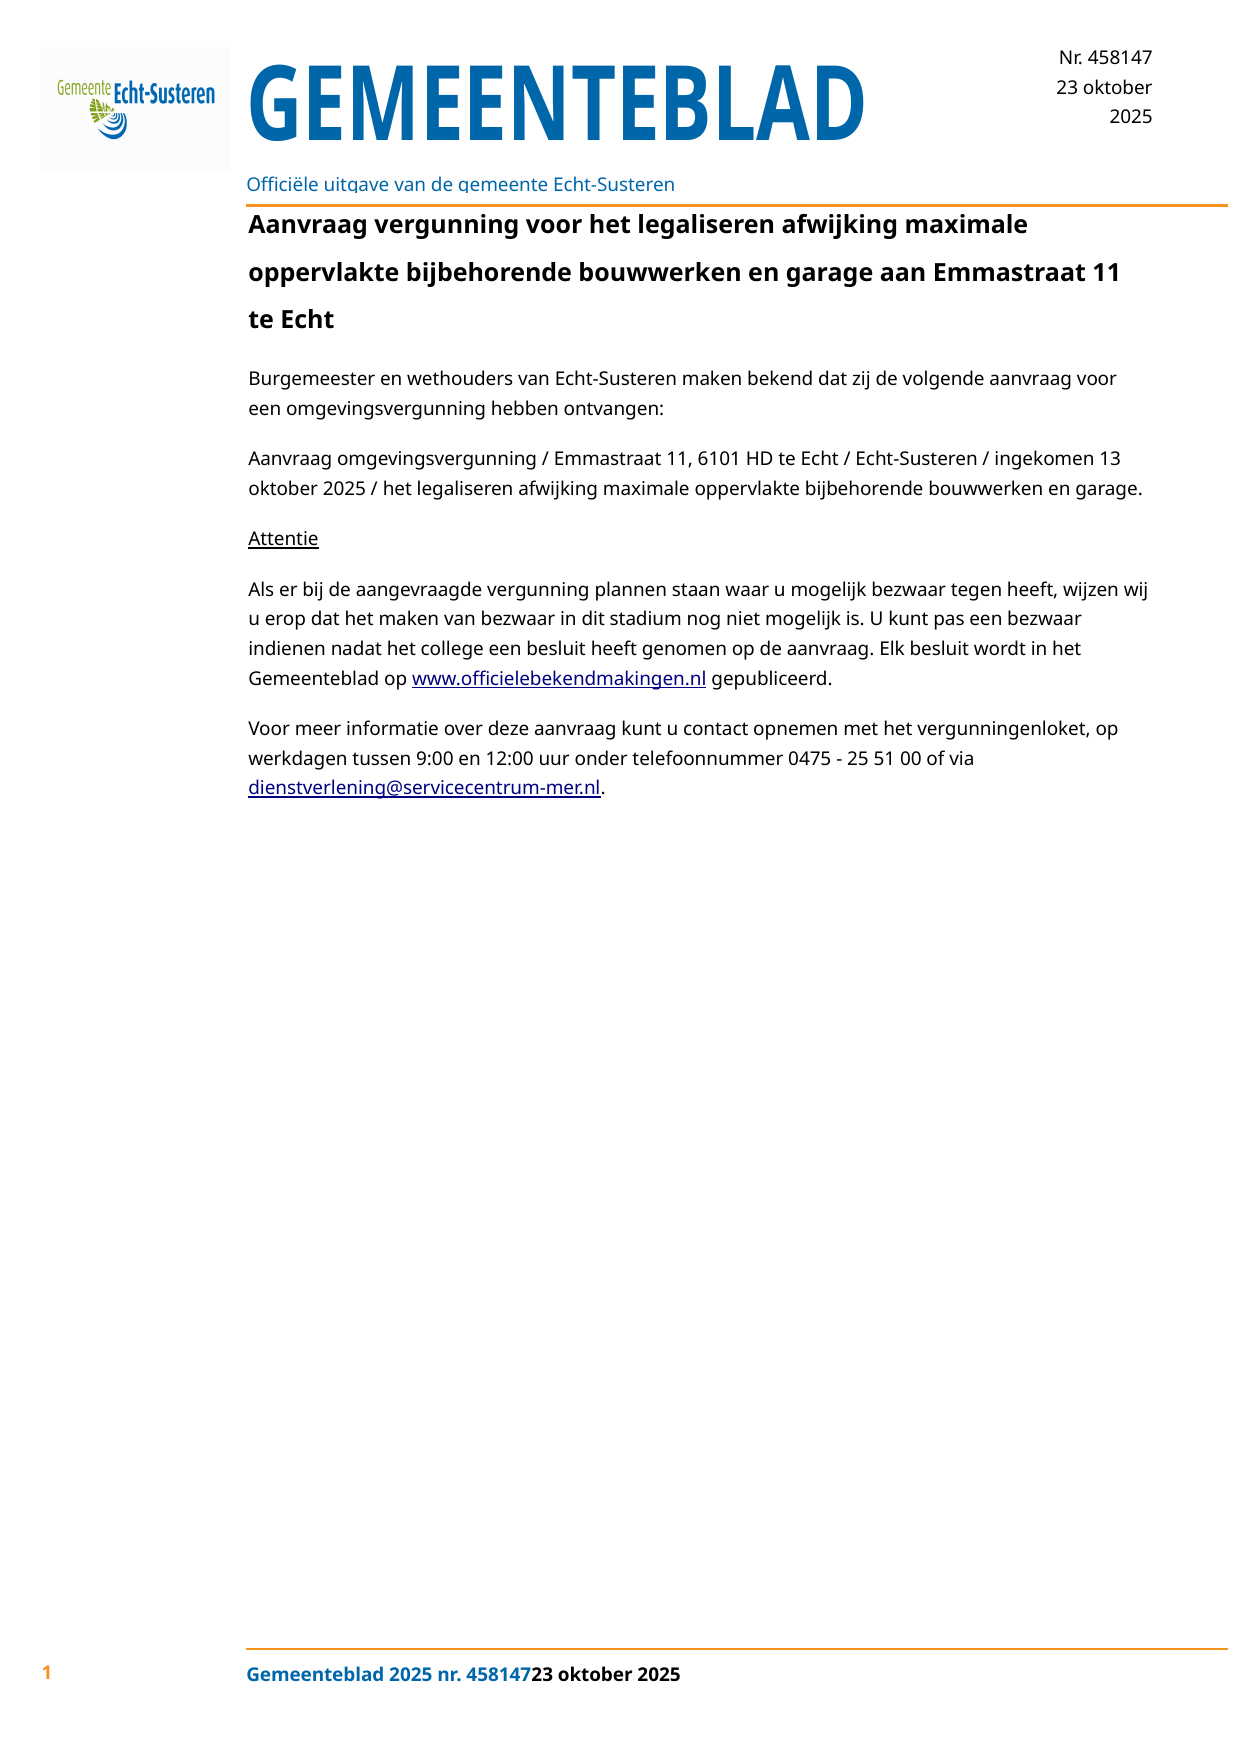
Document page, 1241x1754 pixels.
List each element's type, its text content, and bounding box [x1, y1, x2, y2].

text Burgemeester en wethouders van Echt-Susteren maken bekend dat zij de volgende aanvraag voor een omgevingsvergunning hebben ontvangen: [248, 366, 1152, 421]
text Aanvraag vergunning voor het legaliseren afwijking maximale oppervlakte bijbehorende bouwwerken en garage aan Emmastraat 11 te Echt [248, 207, 1152, 336]
text Voor meer informatie over deze aanvraag kunt u contact opnemen met het vergunningenloket, op werkdagen tussen 9:00 en 12:00 uur onder telefoonnummer 0475 - 25 51 00 of via dienstverlening@servicecentrum-mer.nl. [248, 715, 1152, 800]
text Aanvraag omgevingsvergunning / Emmastraat 11, 6101 HD te Echt / Echt-Susteren / ingekomen 13 oktober 2025 / het legaliseren afwijking maximale oppervlakte bijbehorende bouwwerken en garage. [248, 446, 1152, 501]
text Als er bij de aangevraagde vergunning plannen staan waar u mogelijk bezwaar tegen heeft, wijzen wij u erop dat het maken van bezwaar in dit stadium nog niet mogelijk is. U kunt pas een bezwaar indienen nadat het college een besluit heeft genomen op de aanvraag. Elk besluit wordt in het Gemeenteblad op www.officielebekendmakingen.nl gepubliceerd. [248, 576, 1152, 690]
text Attentie [248, 526, 1152, 551]
picture [41, 47, 231, 172]
